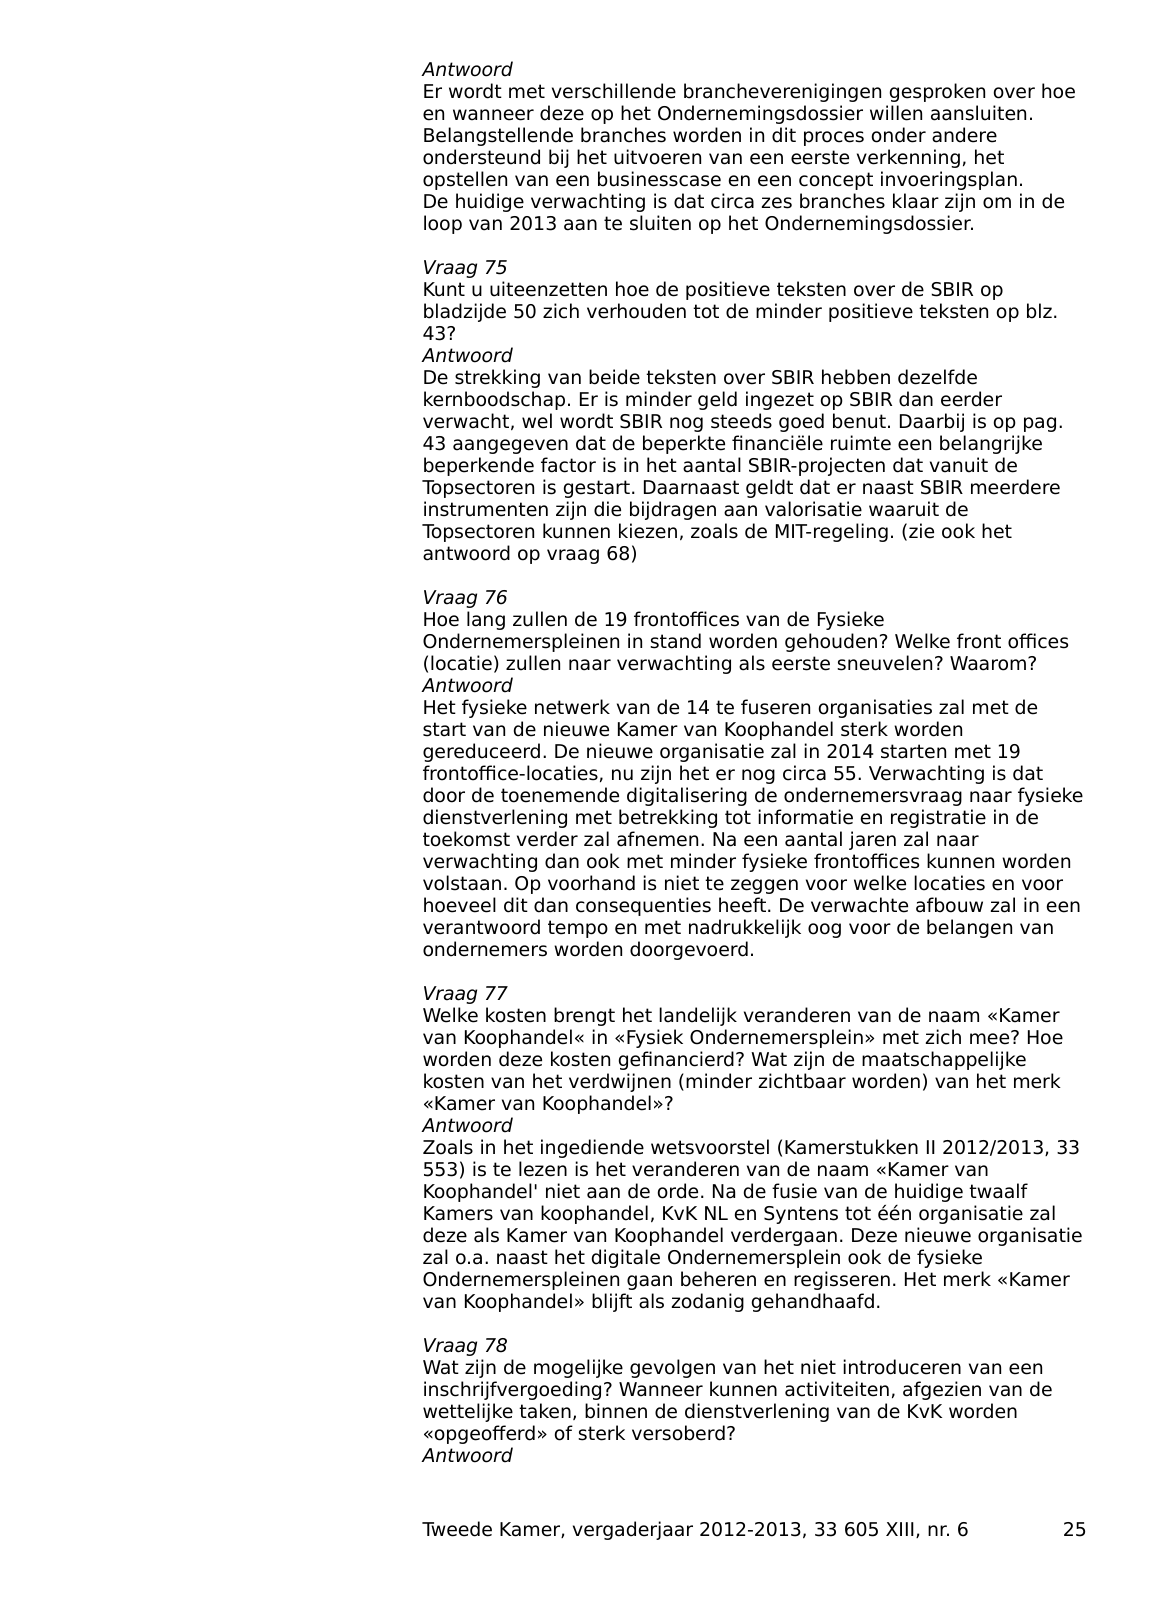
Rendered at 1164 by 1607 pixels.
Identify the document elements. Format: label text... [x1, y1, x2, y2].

text Antwoord [422, 345, 1087, 367]
text Zoals in het ingediende wetsvoorstel (Kamerstukken II 2012/2013, 33 553) is te lezen is het veranderen van de naam «Kamer van Koophandel' niet aan de orde. Na de fusie van de huidige twaalf Kamers van koophandel, KvK NL en Syntens tot één organisatie zal deze als Kamer van Koophandel verdergaan. Deze nieuwe organisatie zal o.a. naast het digitale Ondernemersplein ook de fysieke Ondernemerspleinen gaan beheren en regisseren. Het merk «Kamer van Koophandel» blijft als zodanig gehandhaafd. [422, 1137, 1087, 1312]
text Antwoord [422, 1115, 1087, 1137]
text Antwoord [422, 59, 1087, 81]
text Wat zijn de mogelijke gevolgen van het niet introduceren van een inschrijfvergoeding? Wanneer kunnen activiteiten, afgezien van de wettelijke taken, binnen de dienstverlening van de KvK worden «opgeofferd» of sterk versoberd? [422, 1357, 1087, 1444]
text Antwoord [422, 1444, 1087, 1467]
text Kunt u uiteenzetten hoe de positieve teksten over de SBIR op bladzijde 50 zich verhouden tot de minder positieve teksten op blz. 43? [422, 279, 1087, 345]
text Antwoord [422, 675, 1087, 697]
text Het fysieke netwerk van de 14 te fuseren organisaties zal met de start van de nieuwe Kamer van Koophandel sterk worden gereduceerd. De nieuwe organisatie zal in 2014 starten met 19 frontoffice-locaties, nu zijn het er nog circa 55. Verwachting is dat door de toenemende digitalisering de ondernemersvraag naar fysieke dienstverlening met betrekking tot informatie en registratie in de toekomst verder zal afnemen. Na een aantal jaren zal naar verwachting dan ook met minder fysieke frontoffices kunnen worden volstaan. Op voorhand is niet te zeggen voor welke locaties en voor hoeveel dit dan consequenties heeft. De verwachte afbouw zal in een verantwoord tempo en met nadrukkelijk oog voor de belangen van ondernemers worden doorgevoerd. [422, 697, 1087, 961]
text Er wordt met verschillende brancheverenigingen gesproken over hoe en wanneer deze op het Ondernemingsdossier willen aansluiten. Belangstellende branches worden in dit proces onder andere ondersteund bij het uitvoeren van een eerste verkenning, het opstellen van een businesscase en een concept invoeringsplan. [422, 81, 1087, 191]
text Vraag 77 [422, 983, 1087, 1005]
text Welke kosten brengt het landelijk veranderen van de naam «Kamer van Koophandel« in «Fysiek Ondernemersplein» met zich mee? Hoe worden deze kosten gefinancierd? Wat zijn de maatschappelijke kosten van het verdwijnen (minder zichtbaar worden) van het merk «Kamer van Koophandel»? [422, 1005, 1087, 1115]
text Vraag 75 [422, 257, 1087, 279]
text Vraag 76 [422, 587, 1087, 609]
text De huidige verwachting is dat circa zes branches klaar zijn om in de loop van 2013 aan te sluiten op het Ondernemingsdossier. [422, 191, 1087, 235]
text Vraag 78 [422, 1335, 1087, 1357]
text Hoe lang zullen de 19 frontoffices van de Fysieke Ondernemerspleinen in stand worden gehouden? Welke front offices (locatie) zullen naar verwachting als eerste sneuvelen? Waarom? [422, 609, 1087, 675]
text De strekking van beide teksten over SBIR hebben dezelfde kernboodschap. Er is minder geld ingezet op SBIR dan eerder verwacht, wel wordt SBIR nog steeds goed benut. Daarbij is op pag. 43 aangegeven dat de beperkte financiële ruimte een belangrijke beperkende factor is in het aantal SBIR-projecten dat vanuit de Topsectoren is gestart. Daarnaast geldt dat er naast SBIR meerdere instrumenten zijn die bijdragen aan valorisatie waaruit de Topsectoren kunnen kiezen, zoals de MIT-regeling. (zie ook het antwoord op vraag 68) [422, 367, 1087, 565]
